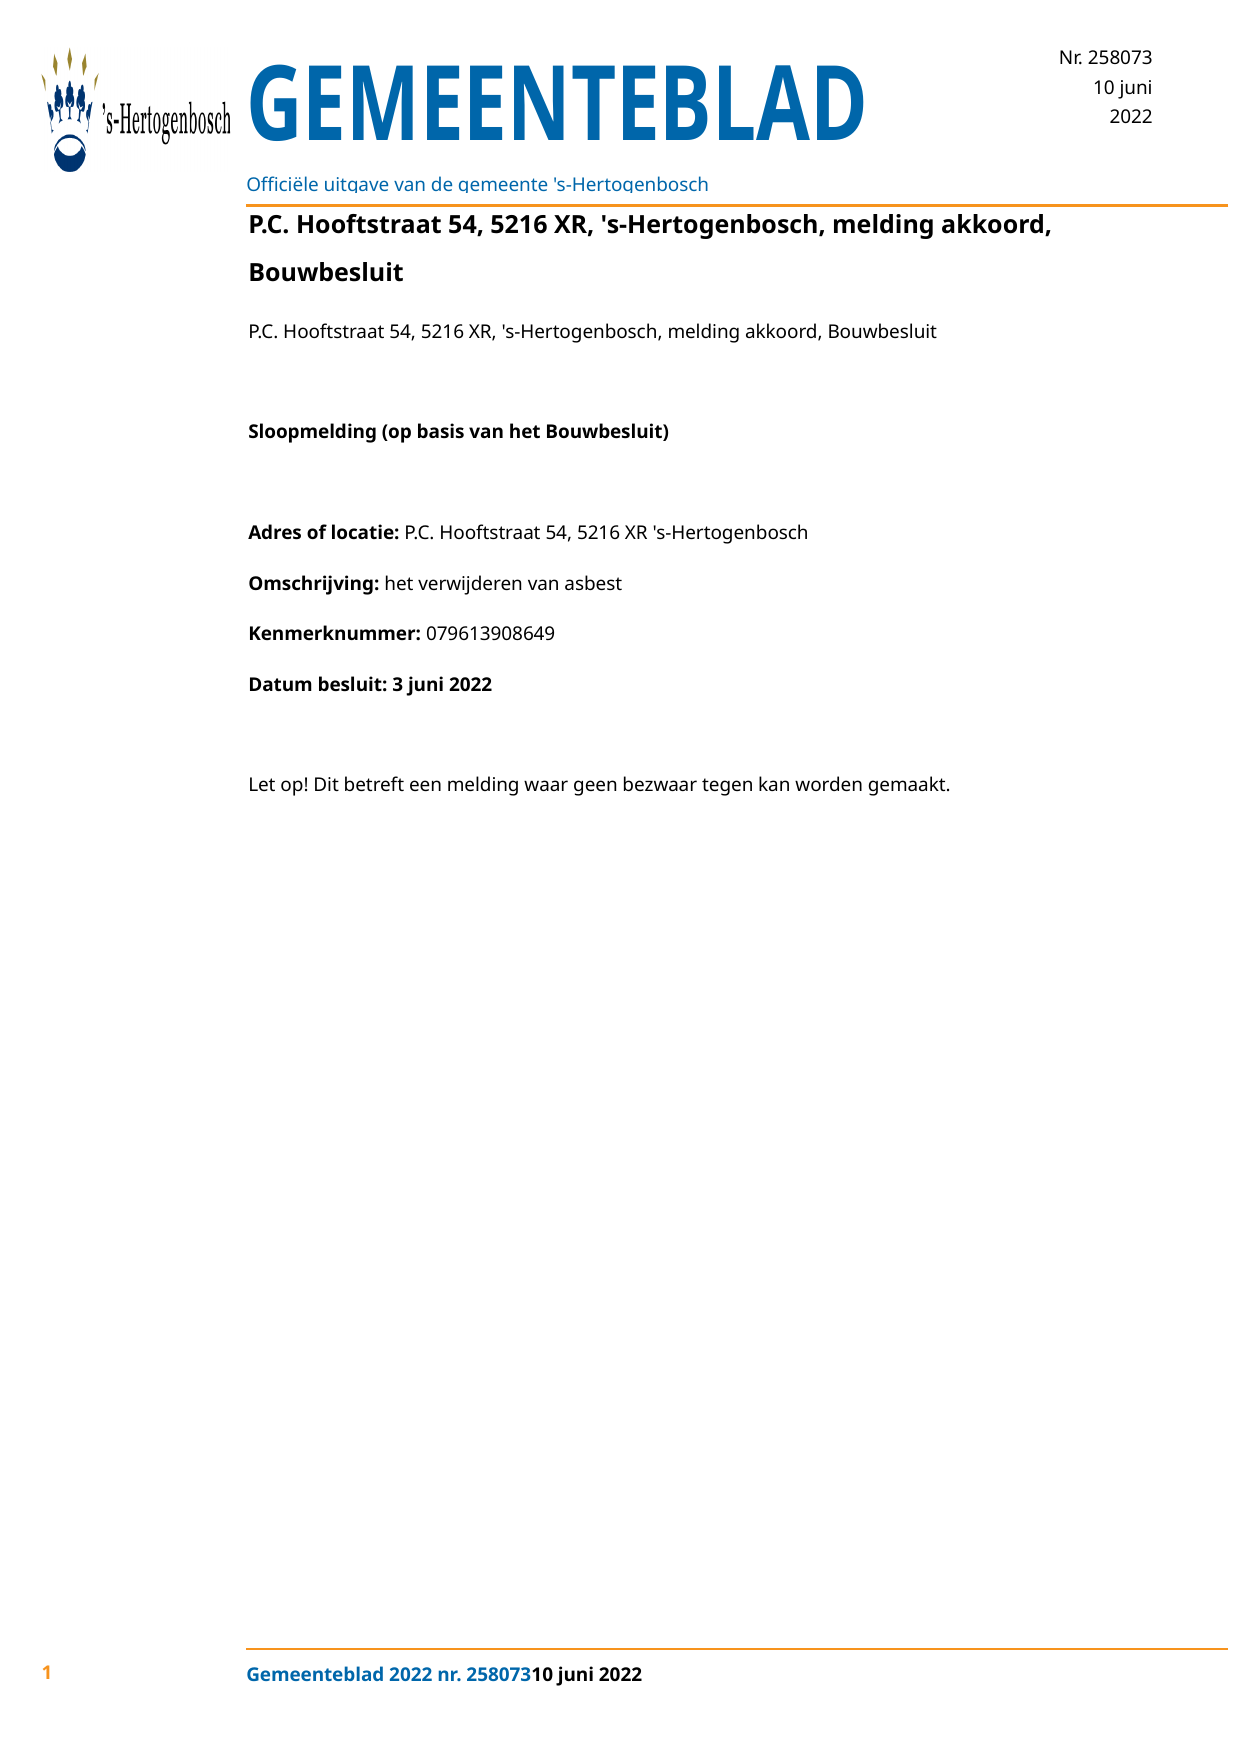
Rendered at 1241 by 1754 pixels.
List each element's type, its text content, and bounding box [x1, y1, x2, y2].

text Adres of locatie: P.C. Hooftstraat 54, 5216 XR 's-Hertogenbosch [248, 519, 1152, 545]
text P.C. Hooftstraat 54, 5216 XR, 's-Hertogenbosch, melding akkoord, Bouwbesluit [248, 318, 1152, 344]
text Kenmerknummer: 079613908649 [248, 620, 1152, 646]
picture [41, 47, 231, 172]
text P.C. Hooftstraat 54, 5216 XR, 's-Hertogenbosch, melding akkoord, Bouwbesluit [248, 207, 1152, 288]
text Sloopmelding (op basis van het Bouwbesluit) [248, 419, 1152, 444]
text Omschrijving: het verwijderen van asbest [248, 570, 1152, 596]
text Datum besluit: 3 juni 2022 [248, 671, 1152, 697]
text Let op! Dit betreft een melding waar geen bezwaar tegen kan worden gemaakt. [248, 772, 1152, 797]
